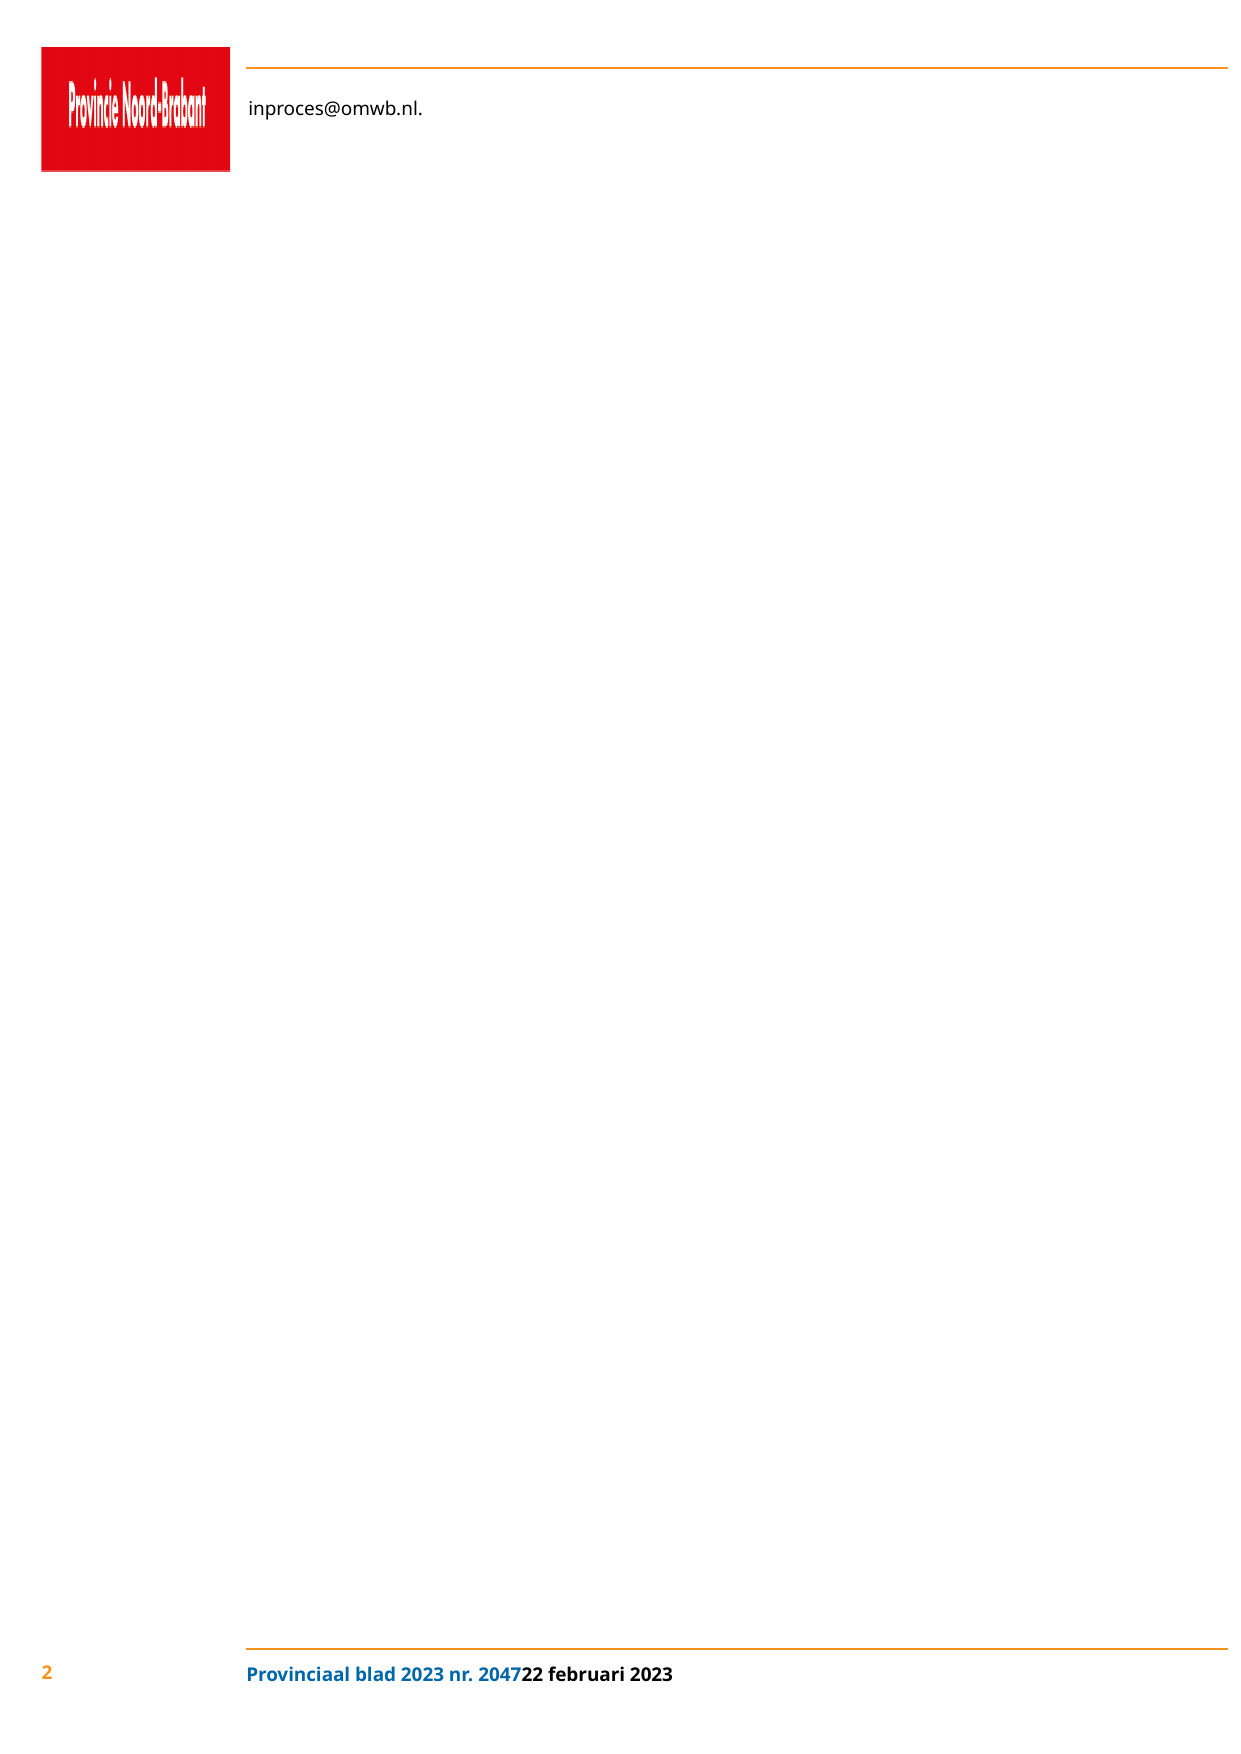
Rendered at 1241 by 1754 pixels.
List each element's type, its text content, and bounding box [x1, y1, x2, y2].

text inproces@omwb.nl. [248, 95, 1152, 121]
picture [41, 47, 231, 172]
